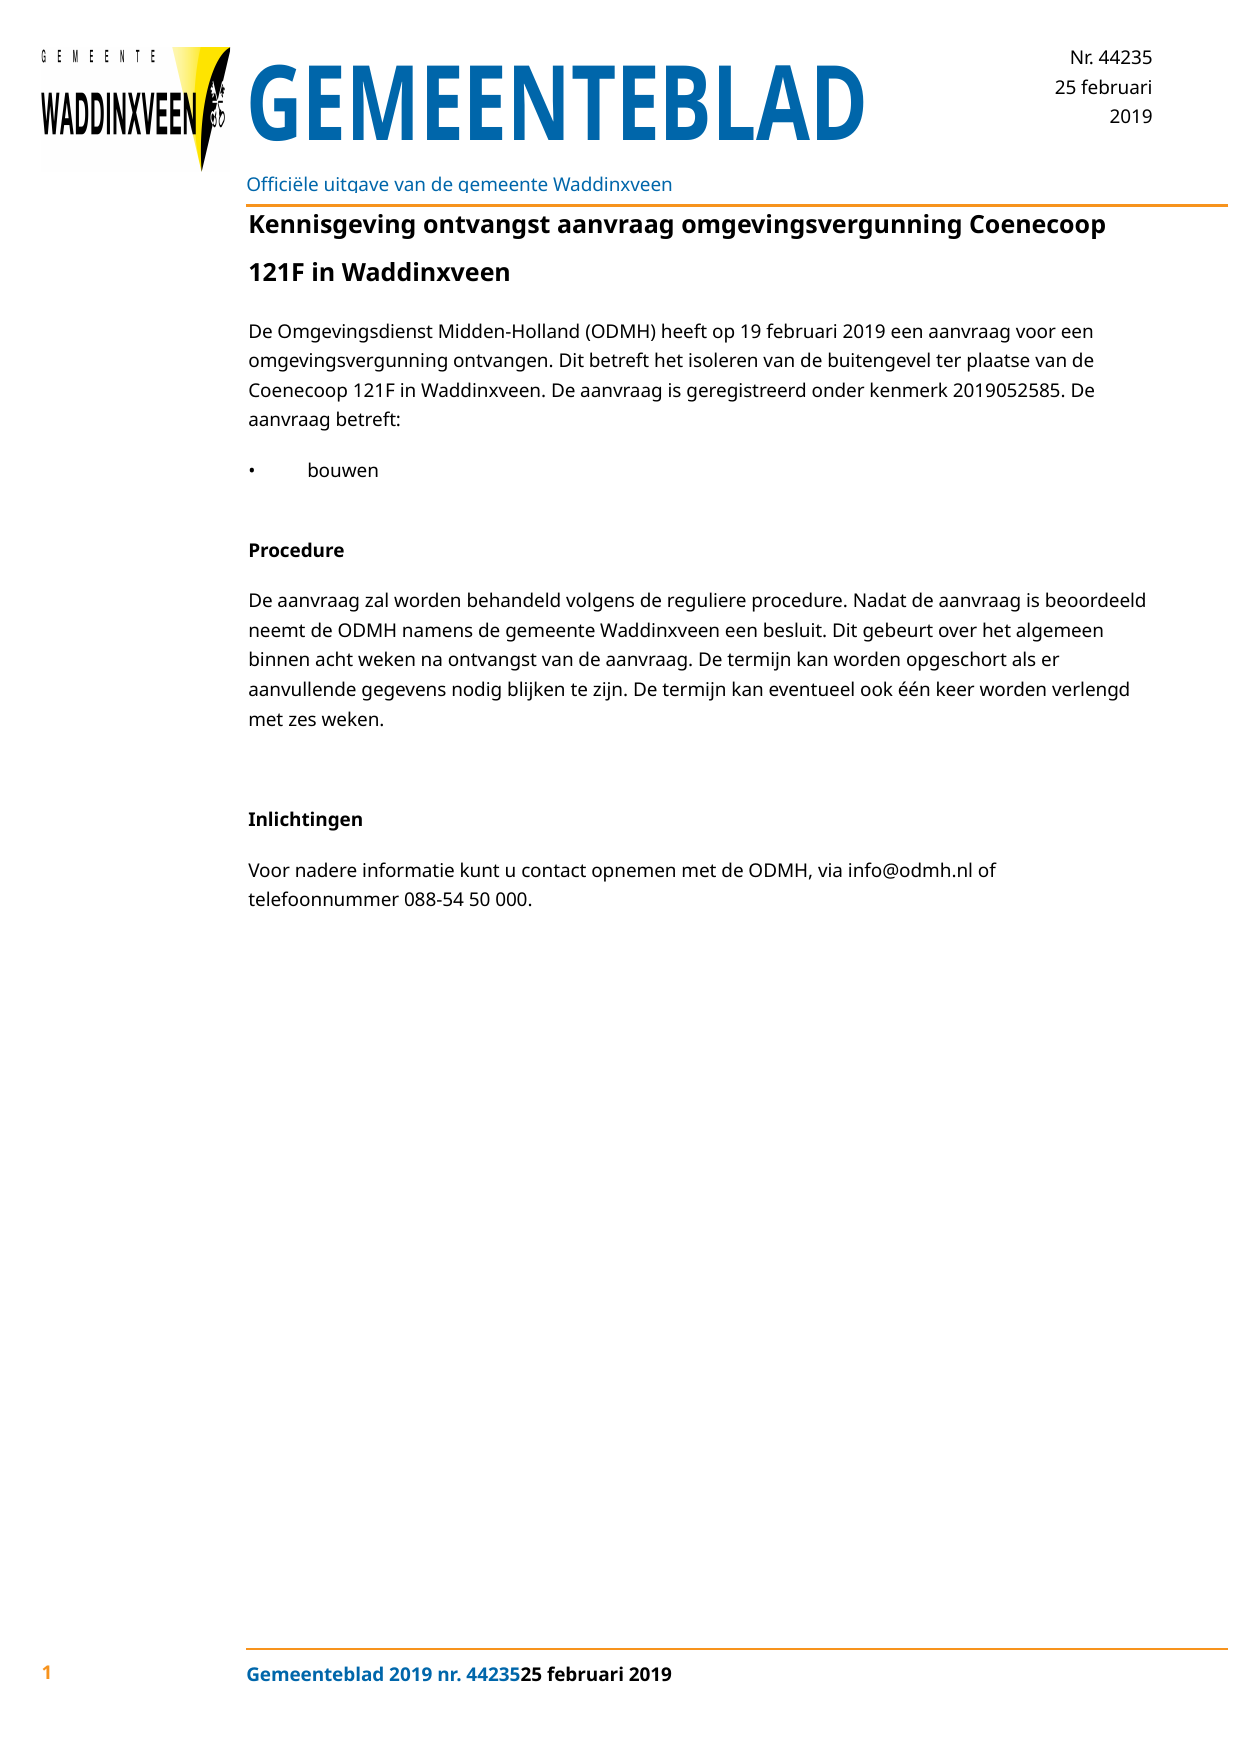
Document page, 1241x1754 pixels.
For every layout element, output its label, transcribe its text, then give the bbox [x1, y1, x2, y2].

text Voor nadere informatie kunt u contact opnemen met de ODMH, via info@odmh.nl of telefoonnummer 088-54 50 000. [248, 857, 1152, 912]
text De Omgevingsdienst Midden-Holland (ODMH) heeft op 19 februari 2019 een aanvraag voor een omgevingsvergunning ontvangen. Dit betreft het isoleren van de buitengevel ter plaatse van de Coenecoop 121F in Waddinxveen. De aanvraag is geregistreerd onder kenmerk 2019052585. De aanvraag betreft: [248, 318, 1152, 432]
picture [41, 47, 231, 172]
text Kennisgeving ontvangst aanvraag omgevingsvergunning Coenecoop 121F in Waddinxveen [248, 207, 1152, 288]
text Inlichtingen [248, 807, 1152, 832]
text Procedure [248, 537, 1152, 563]
list bouwen [248, 457, 1152, 483]
text De aanvraag zal worden behandeld volgens de reguliere procedure. Nadat de aanvraag is beoordeeld neemt de ODMH namens de gemeente Waddinxveen een besluit. Dit gebeurt over het algemeen binnen acht weken na ontvangst van de aanvraag. De termijn kan worden opgeschort als er aanvullende gegevens nodig blijken te zijn. De termijn kan eventueel ook één keer worden verlengd met zes weken. [248, 587, 1152, 732]
